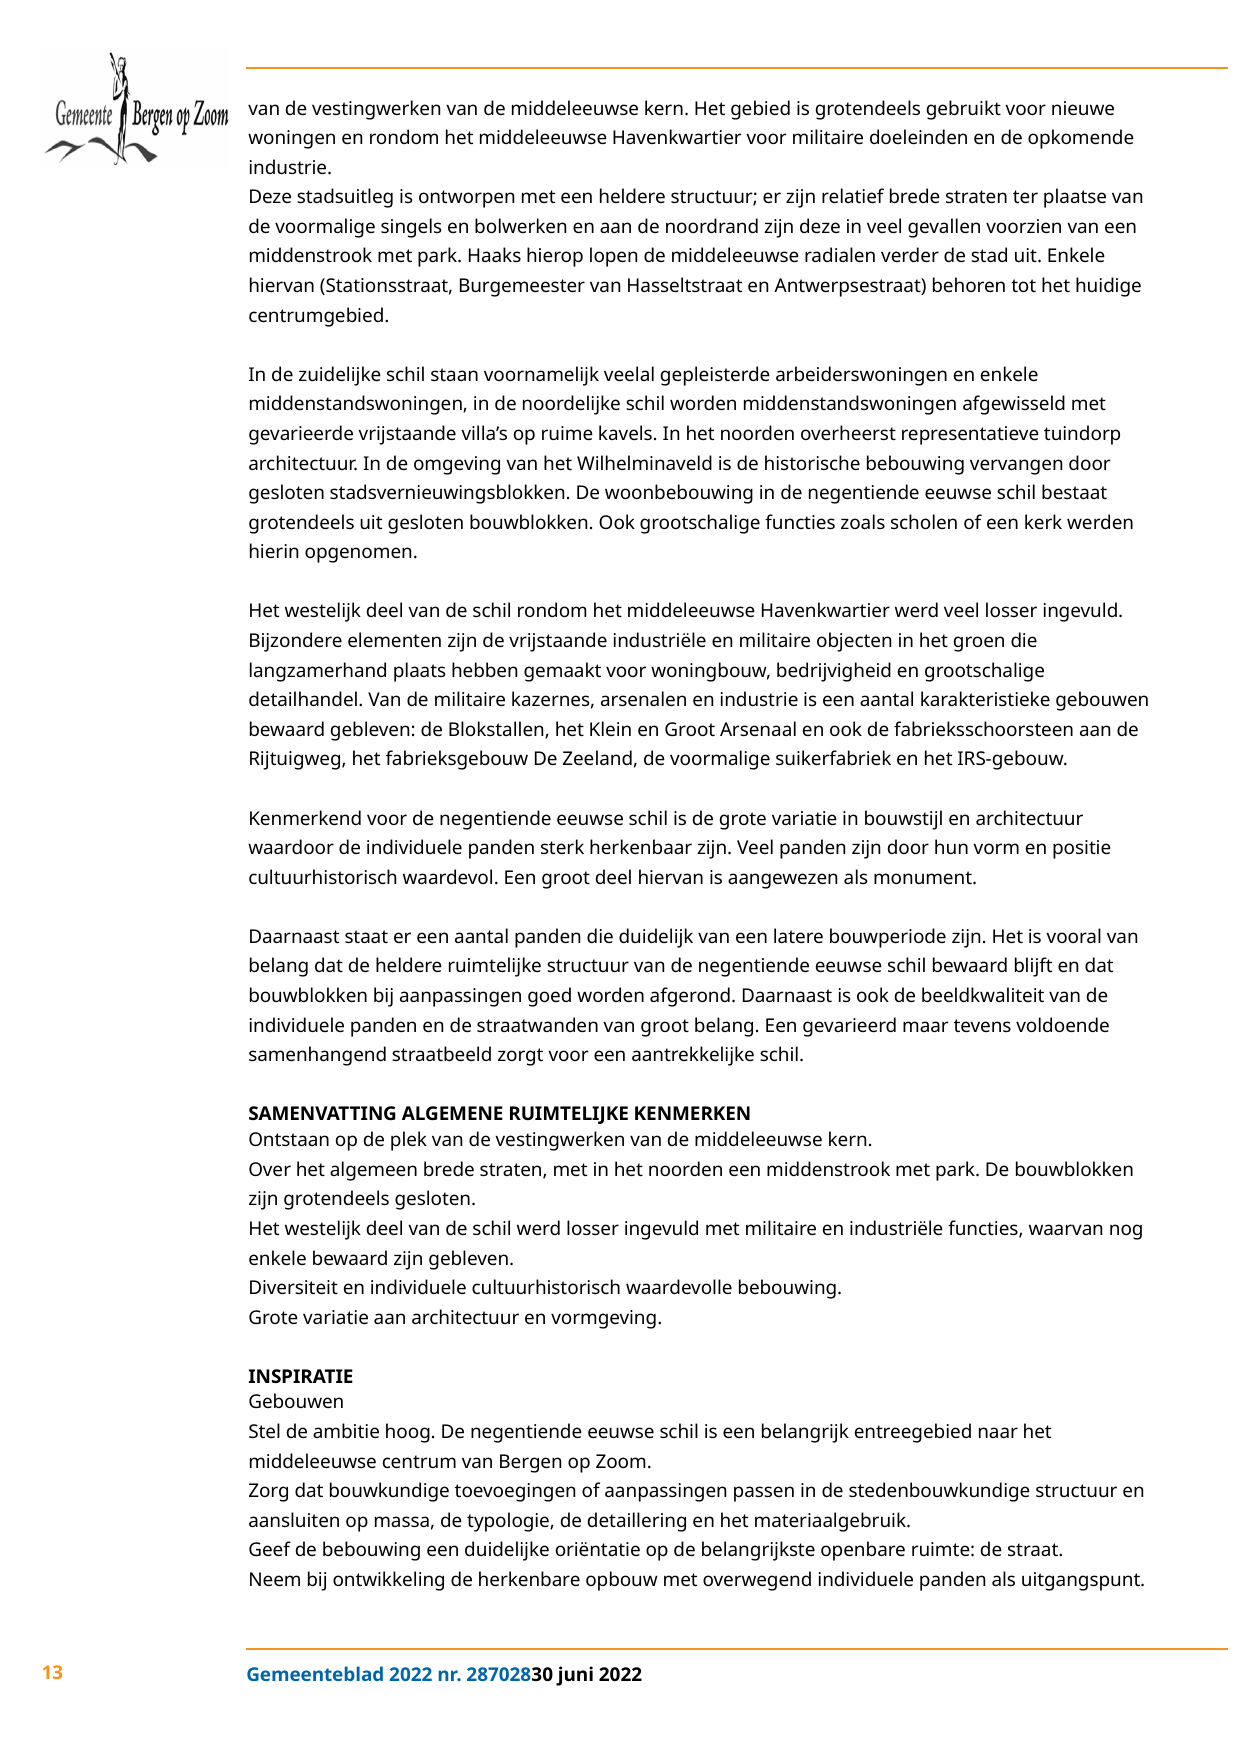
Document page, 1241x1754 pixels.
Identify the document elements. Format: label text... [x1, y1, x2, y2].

text Het westelijk deel van de schil werd losser ingevuld met militaire en industriële functies, waarvan nog enkele bewaard zijn gebleven. [248, 1215, 1152, 1270]
text Diversiteit en individuele cultuurhistorisch waardevolle bebouwing. [248, 1274, 1152, 1300]
text Geef de bebouwing een duidelijke oriëntatie op de belangrijkste openbare ruimte: de straat. [248, 1537, 1152, 1562]
text Deze stadsuitleg is ontworpen met een heldere structuur; er zijn relatief brede straten ter plaatse van de voormalige singels en bolwerken en aan de noordrand zijn deze in veel gevallen voorzien van een middenstrook met park. Haaks hierop lopen de middeleeuwse radialen verder de stad uit. Enkele hiervan (Stationsstraat, Burgemeester van Hasseltstraat en Antwerpsestraat) behoren tot het huidige centrumgebied. [248, 183, 1152, 328]
text INSPIRATIE [248, 1363, 1152, 1389]
text SAMENVATTING ALGEMENE RUIMTELIJKE KENMERKEN [248, 1101, 1152, 1126]
text Over het algemeen brede straten, met in het noorden een middenstrook met park. De bouwblokken zijn grotendeels gesloten. [248, 1156, 1152, 1211]
text Neem bij ontwikkeling de herkenbare opbouw met overwegend individuele panden als uitgangspunt. [248, 1566, 1152, 1592]
text Stel de ambitie hoog. De negentiende eeuwse schil is een belangrijk entreegebied naar het middeleeuwse centrum van Bergen op Zoom. [248, 1418, 1152, 1474]
text In de zuidelijke schil staan voornamelijk veelal gepleisterde arbeiderswoningen en enkele middenstandswoningen, in de noordelijke schil worden middenstandswoningen afgewisseld met gevarieerde vrijstaande villa’s op ruime kavels. In het noorden overheerst representatieve tuindorp architectuur. In de omgeving van het Wilhelminaveld is de historische bebouwing vervangen door gesloten stadsvernieuwingsblokken. De woonbebouwing in de negentiende eeuwse schil bestaat grotendeels uit gesloten bouwblokken. Ook grootschalige functies zoals scholen of een kerk werden hierin opgenomen. [248, 361, 1152, 564]
text Grote variatie aan architectuur en vormgeving. [248, 1304, 1152, 1329]
picture [41, 47, 231, 172]
text Gebouwen [248, 1389, 1152, 1414]
text Het westelijk deel van de schil rondom het middeleeuwse Havenkwartier werd veel losser ingevuld. Bijzondere elementen zijn de vrijstaande industriële en militaire objecten in het groen die langzamerhand plaats hebben gemaakt voor woningbouw, bedrijvigheid en grootschalige detailhandel. Van de militaire kazernes, arsenalen en industrie is een aantal karakteristieke gebouwen bewaard gebleven: de Blokstallen, het Klein en Groot Arsenaal en ook de fabrieksschoorsteen aan de Rijtuigweg, het fabrieksgebouw De Zeeland, de voormalige suikerfabriek en het IRS-gebouw. [248, 598, 1152, 771]
text van de vestingwerken van de middeleeuwse kern. Het gebied is grotendeels gebruikt voor nieuwe woningen en rondom het middeleeuwse Havenkwartier voor militaire doeleinden en de opkomende industrie. [248, 95, 1152, 180]
text Ontstaan op de plek van de vestingwerken van de middeleeuwse kern. [248, 1126, 1152, 1152]
text Daarnaast staat er een aantal panden die duidelijk van een latere bouwperiode zijn. Het is vooral van belang dat de heldere ruimtelijke structuur van de negentiende eeuwse schil bewaard blijft en dat bouwblokken bij aanpassingen goed worden afgerond. Daarnaast is ook de beeldkwaliteit van de individuele panden en de straatwanden van groot belang. Een gevarieerd maar tevens voldoende samenhangend straatbeeld zorgt voor een aantrekkelijke schil. [248, 923, 1152, 1067]
text Zorg dat bouwkundige toevoegingen of aanpassingen passen in de stedenbouwkundige structuur en aansluiten op massa, de typologie, de detaillering en het materiaalgebruik. [248, 1477, 1152, 1533]
text Kenmerkend voor de negentiende eeuwse schil is de grote variatie in bouwstijl en architectuur waardoor de individuele panden sterk herkenbaar zijn. Veel panden zijn door hun vorm en positie cultuurhistorisch waardevol. Een groot deel hiervan is aangewezen als monument. [248, 805, 1152, 890]
